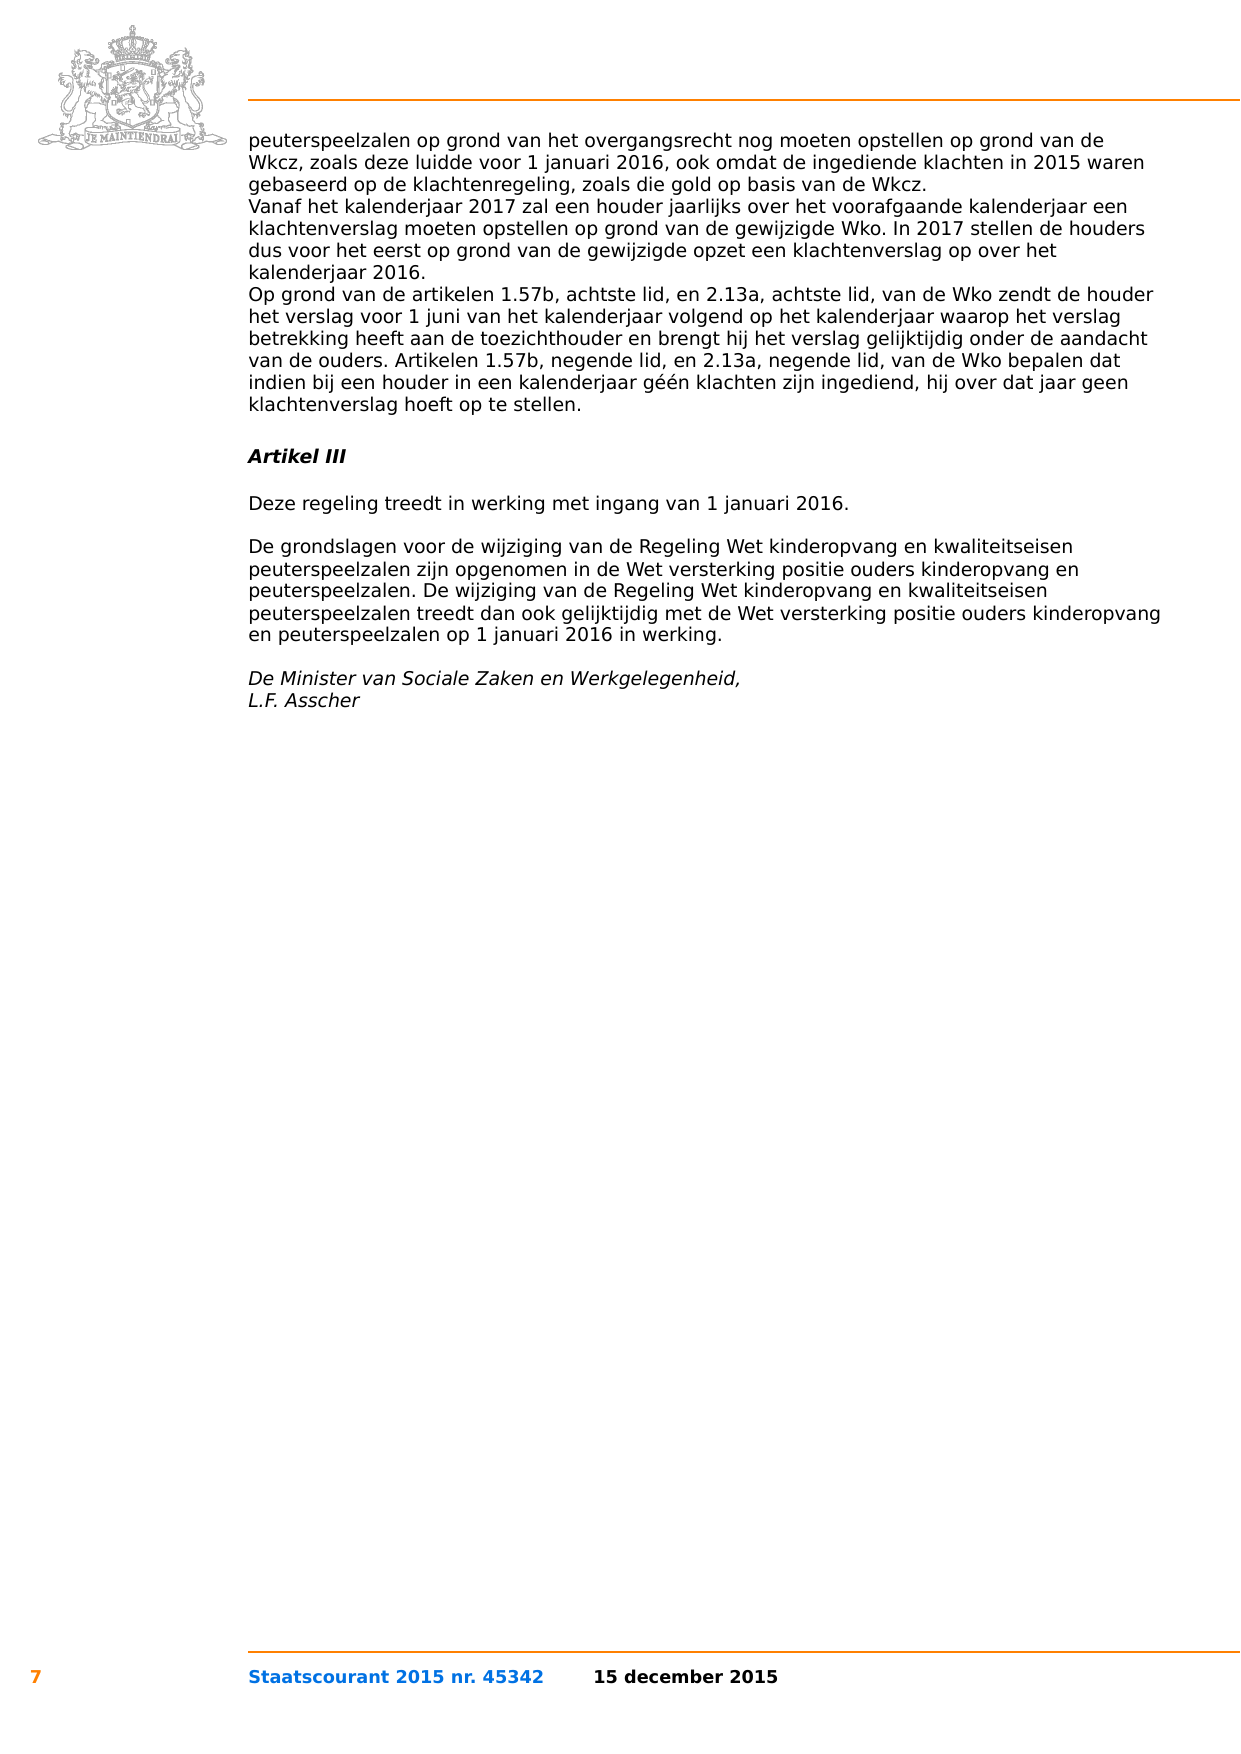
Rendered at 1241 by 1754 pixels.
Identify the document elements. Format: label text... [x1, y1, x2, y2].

text peuterspeelzalen op grond van het overgangsrecht nog moeten opstellen op grond van de Wkcz, zoals deze luidde voor 1 januari 2016, ook omdat de ingediende klachten in 2015 waren gebaseerd op de klachtenregeling, zoals die gold op basis van de Wkcz. [248, 130, 1163, 196]
picture [38, 25, 227, 150]
text Vanaf het kalenderjaar 2017 zal een houder jaarlijks over het voorafgaande kalenderjaar een klachtenverslag moeten opstellen op grond van de gewijzigde Wko. In 2017 stellen de houders dus voor het eerst op grond van de gewijzigde opzet een klachtenverslag op over het kalenderjaar 2016. [248, 196, 1163, 284]
subtitle Artikel III [248, 446, 1163, 468]
text Deze regeling treedt in werking met ingang van 1 januari 2016. [248, 493, 1163, 514]
text De Minister van Sociale Zaken en Werkgelegenheid, L.F. Asscher [248, 668, 1163, 712]
text De grondslagen voor de wijziging van de Regeling Wet kinderopvang en kwaliteitseisen peuterspeelzalen zijn opgenomen in de Wet versterking positie ouders kinderopvang en peuterspeelzalen. De wijziging van de Regeling Wet kinderopvang en kwaliteitseisen peuterspeelzalen treedt dan ook gelijktijdig met de Wet versterking positie ouders kinderopvang en peuterspeelzalen op 1 januari 2016 in werking. [248, 536, 1163, 646]
text Op grond van de artikelen 1.57b, achtste lid, en 2.13a, achtste lid, van de Wko zendt de houder het verslag voor 1 juni van het kalenderjaar volgend op het kalenderjaar waarop het verslag betrekking heeft aan de toezichthouder en brengt hij het verslag gelijktijdig onder de aandacht van de ouders. Artikelen 1.57b, negende lid, en 2.13a, negende lid, van de Wko bepalen dat indien bij een houder in een kalenderjaar géén klachten zijn ingediend, hij over dat jaar geen [248, 284, 1163, 394]
text klachtenverslag hoeft op te stellen. [248, 394, 1163, 416]
